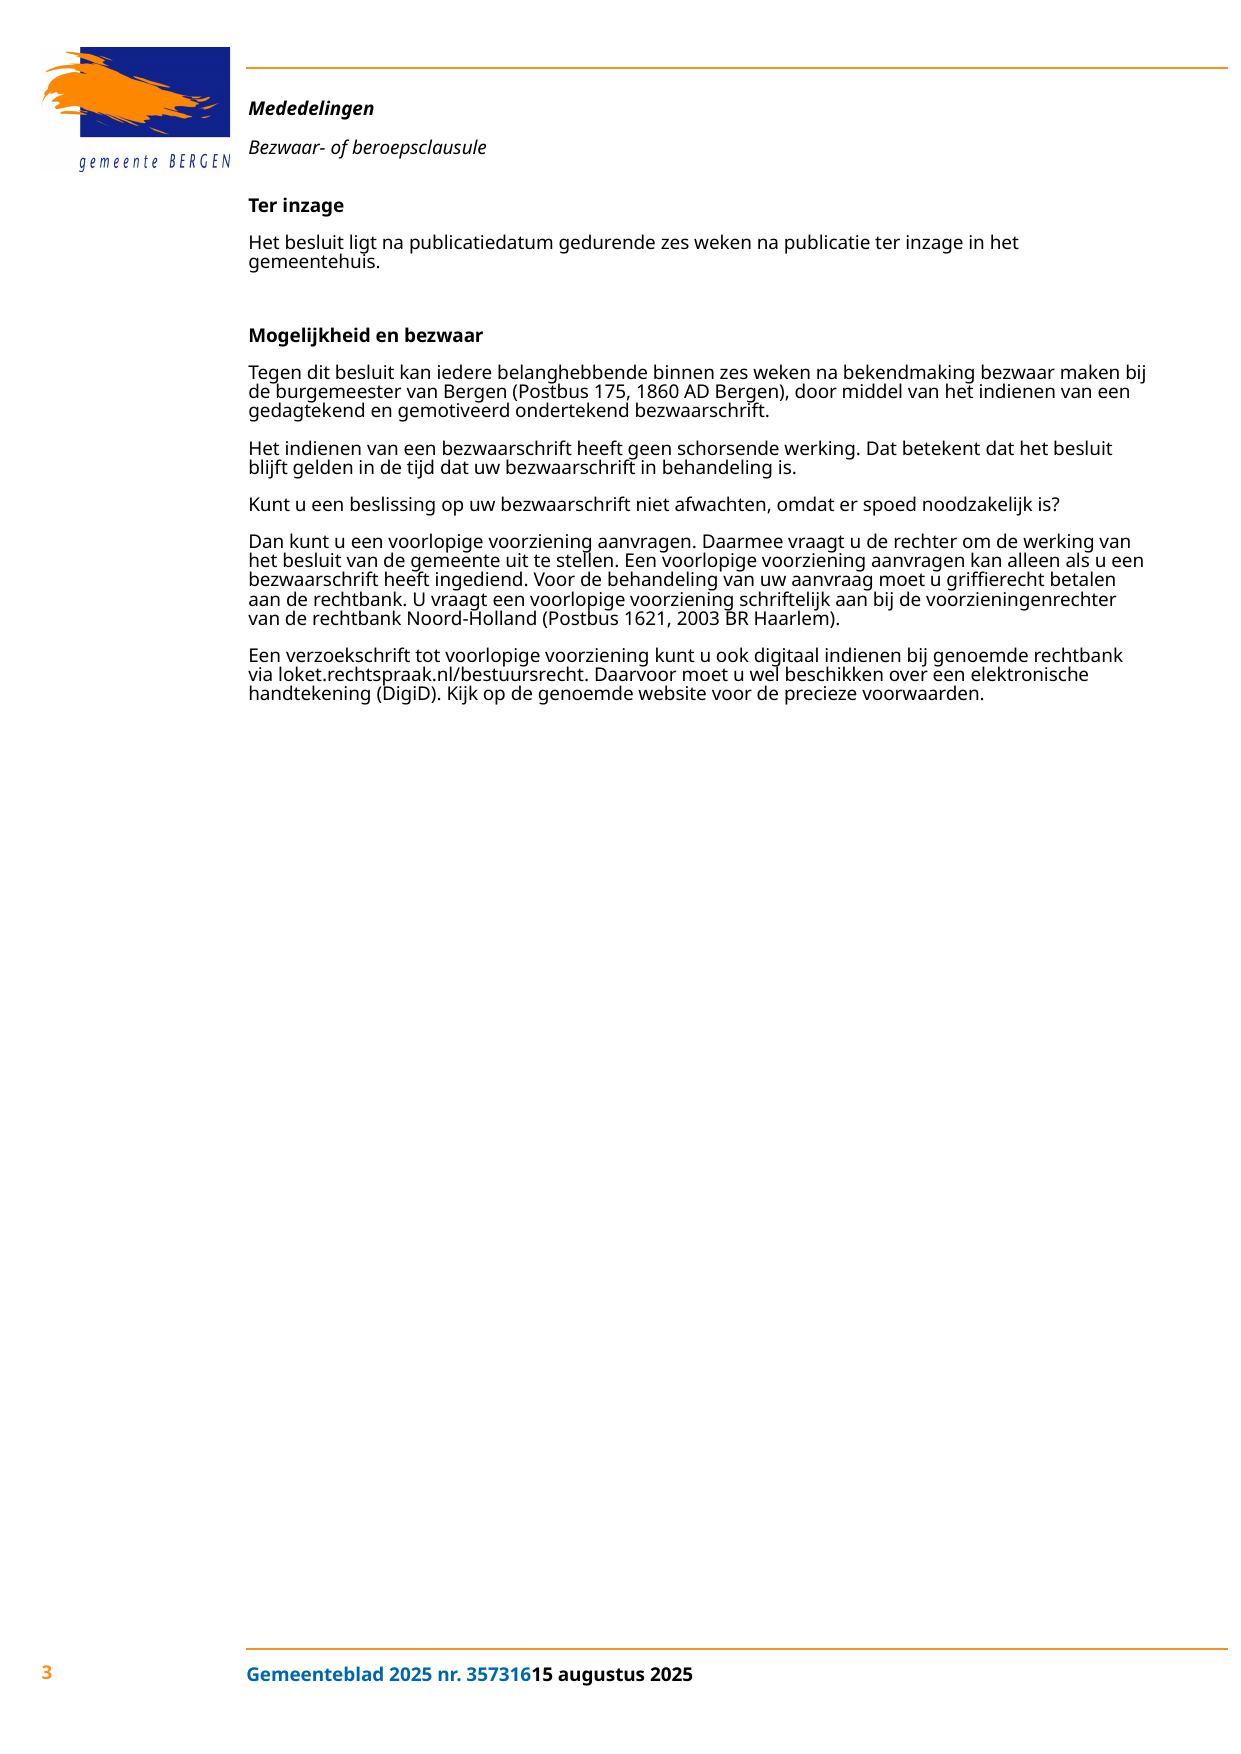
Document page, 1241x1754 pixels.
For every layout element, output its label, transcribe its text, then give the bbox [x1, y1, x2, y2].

text Het indienen van een bezwaarschrift heeft geen schorsende werking. Dat betekent dat het besluit blijft gelden in de tijd dat uw bezwaarschrift in behandeling is. [248, 439, 1152, 478]
text Tegen dit besluit kan iedere belanghebbende binnen zes weken na bekendmaking bezwaar maken bij de burgemeester van Bergen (Postbus 175, 1860 AD Bergen), door middel van het indienen van een gedagtekend en gemotiveerd ondertekend bezwaarschrift. [248, 364, 1152, 422]
text Een verzoekschrift tot voorlopige voorziening kunt u ook digitaal indienen bij genoemde rechtbank via loket.rechtspraak.nl/bestuursrecht. Daarvoor moet u wel beschikken over een elektronische handtekening (DigiD). Kijk op de genoemde website voor de precieze voorwaarden. [248, 647, 1152, 704]
text Mogelijkheid en bezwaar [248, 327, 1152, 346]
text Kunt u een beslissing op uw bezwaarschrift niet afwachten, omdat er spoed noodzakelijk is? [248, 496, 1152, 515]
text Ter inzage [248, 197, 1152, 216]
picture [41, 47, 231, 172]
text Bezwaar- of beroepsclausule [248, 134, 1152, 160]
text Het besluit ligt na publicatiedatum gedurende zes weken na publicatie ter inzage in het gemeentehuis. [248, 234, 1152, 272]
text Mededelingen [248, 95, 1152, 121]
text Dan kunt u een voorlopige voorziening aanvragen. Daarmee vraagt u de rechter om de werking van het besluit van de gemeente uit te stellen. Een voorlopige voorziening aanvragen kan alleen als u een bezwaarschrift heeft ingediend. Voor de behandeling van uw aanvraag moet u griffierecht betalen aan de rechtbank. U vraagt een voorlopige voorziening schriftelijk aan bij de voorzieningenrechter van de rechtbank Noord-Holland (Postbus 1621, 2003 BR Haarlem). [248, 533, 1152, 629]
